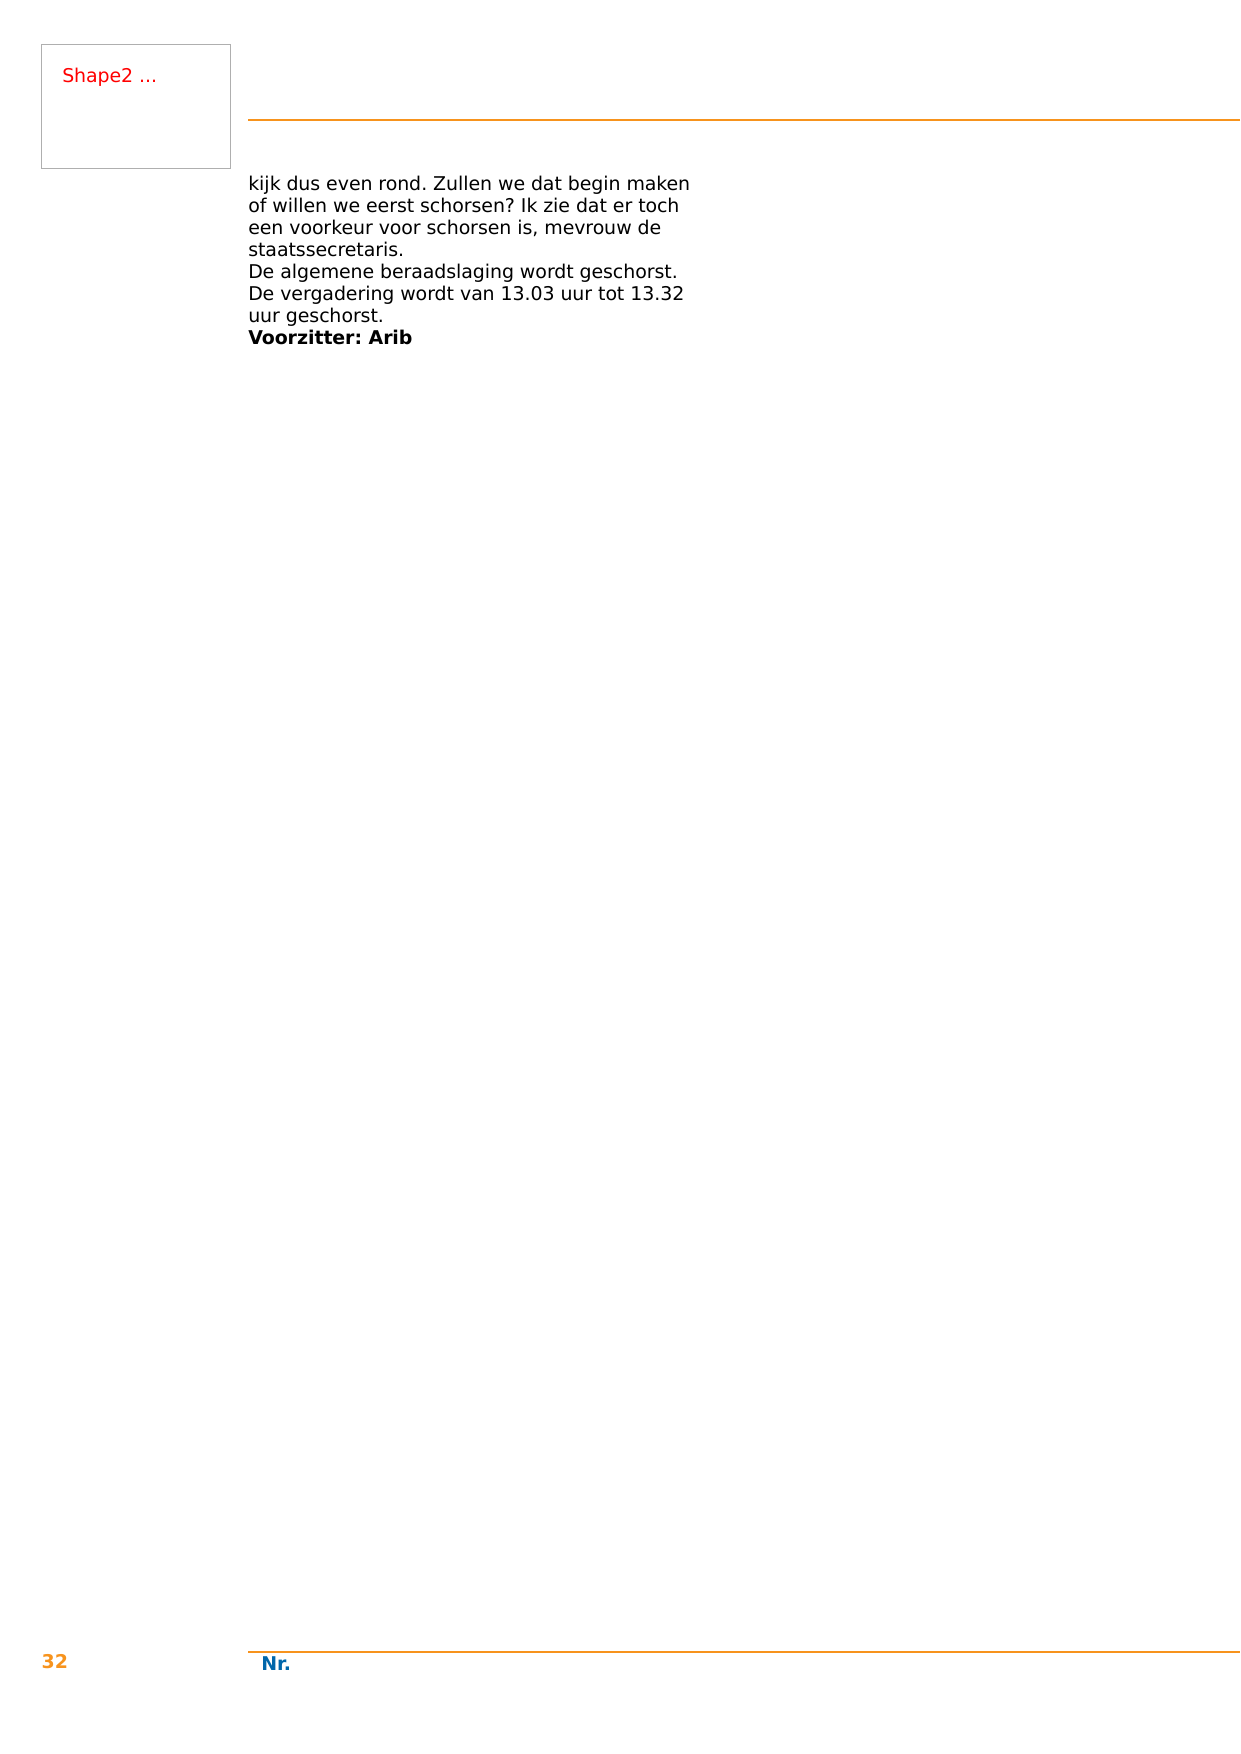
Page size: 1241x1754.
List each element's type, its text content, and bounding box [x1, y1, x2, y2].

text De vergadering wordt van 13.03 uur tot 13.32 uur geschorst. [248, 283, 691, 327]
text kijk dus even rond. Zullen we dat begin maken of willen we eerst schorsen? Ik zie dat er toch een voorkeur voor schorsen is, mevrouw de staatssecretaris. [248, 173, 691, 261]
text Voorzitter: Arib [248, 327, 691, 349]
text De algemene beraadslaging wordt geschorst. [248, 261, 691, 283]
